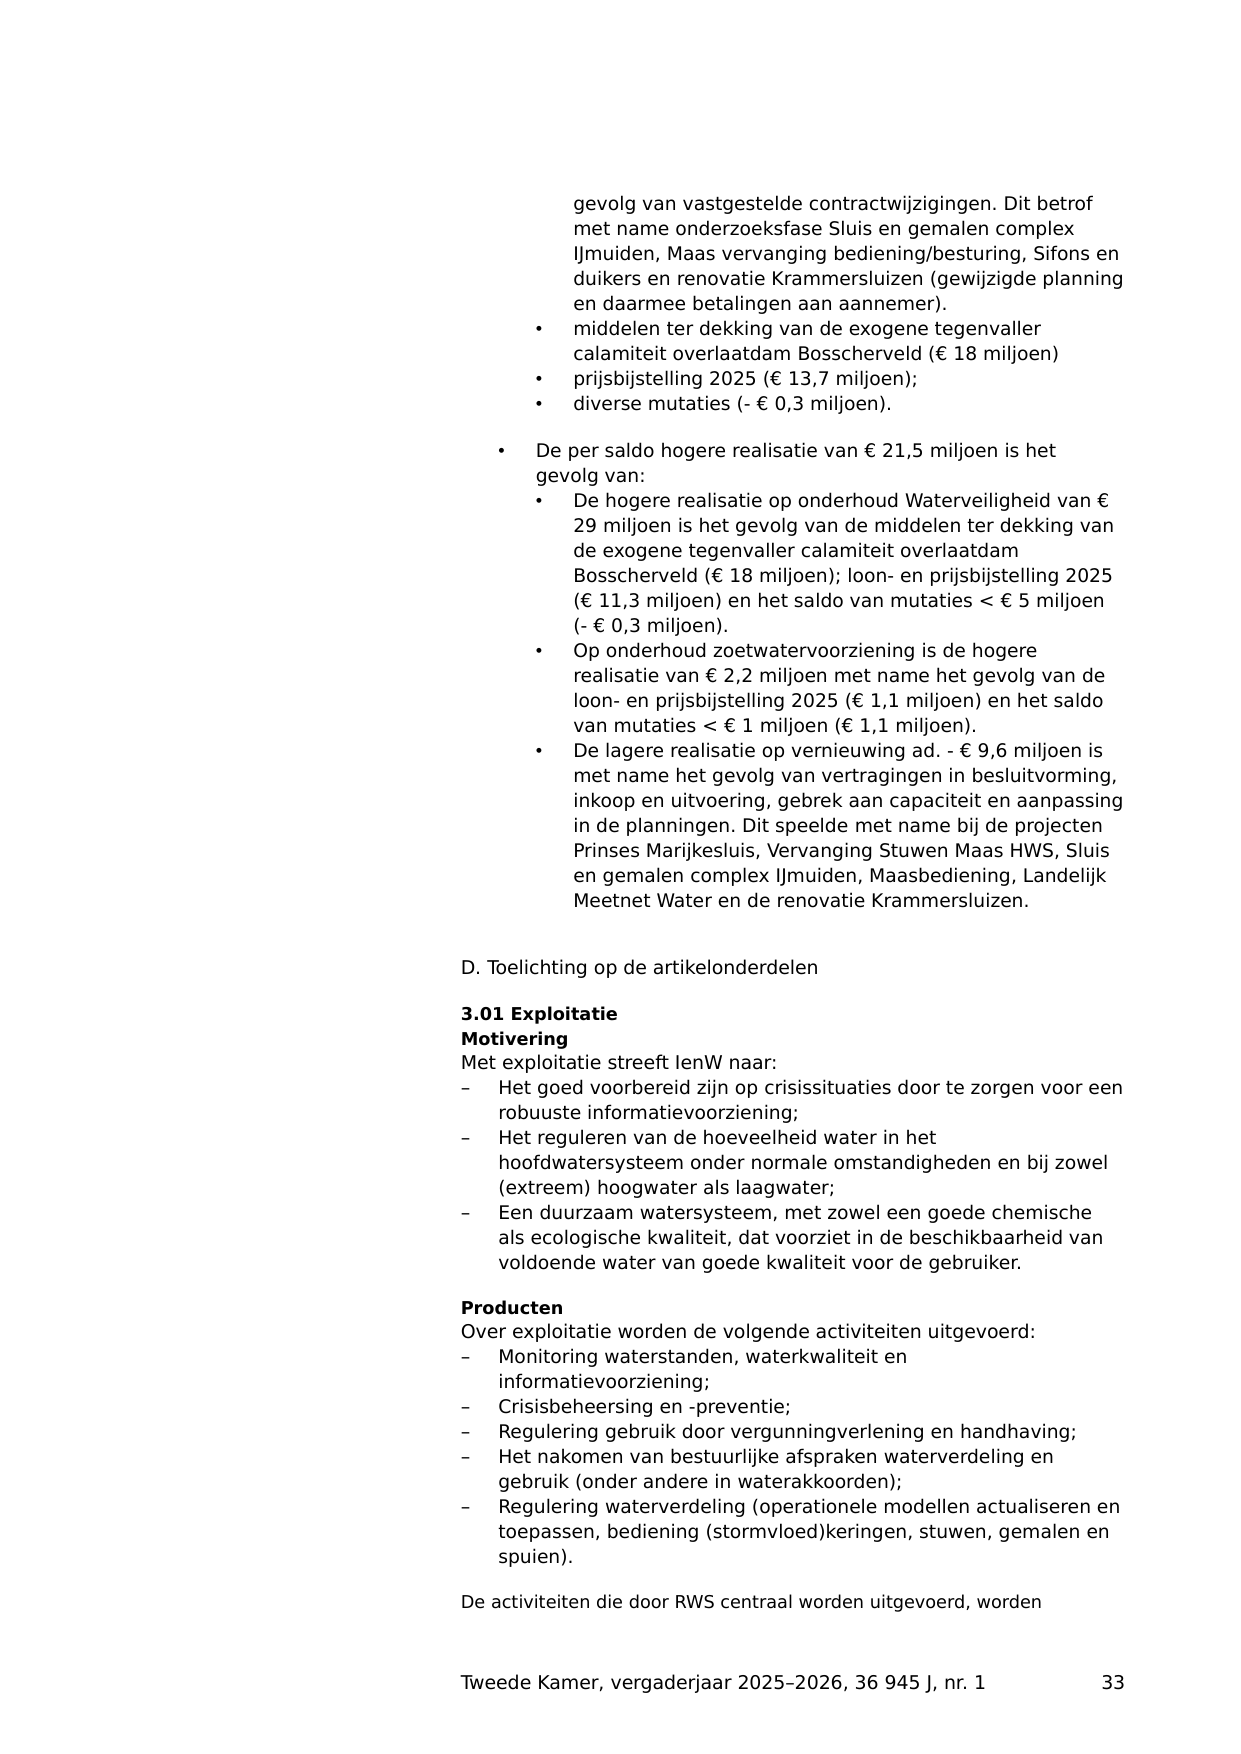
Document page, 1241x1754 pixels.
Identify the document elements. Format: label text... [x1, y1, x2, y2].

text De activiteiten die door RWS centraal worden uitgevoerd, worden [461, 1590, 1125, 1613]
list Een duurzaam watersysteem, met zowel een goede chemische als ecologische kwaliteit, dat voorziet in de beschikbaarheid van voldoende water van goede kwaliteit voor de gebruiker. [461, 1199, 1125, 1274]
title D. Toelichting op de artikelonderdelen [461, 957, 1125, 979]
list De lagere realisatie op vernieuwing ad. - € 9,6 miljoen is met name het gevolg van vertragingen in besluitvorming, inkoop en uitvoering, gebrek aan capaciteit en aanpassing in de planningen. Dit speelde met name bij de projecten Prinses Marijkesluis, Vervanging Stuwen Maas HWS, Sluis en gemalen complex IJmuiden, Maasbediening, Landelijk Meetnet Water en de renovatie Krammersluizen. [536, 738, 1125, 913]
text Producten [461, 1296, 1125, 1319]
text Motivering [461, 1027, 1125, 1050]
list Het nakomen van bestuurlijke afspraken waterverdeling en gebruik (onder andere in waterakkoorden); [461, 1443, 1125, 1493]
list De hogere realisatie op onderhoud Waterveiligheid van € 29 miljoen is het gevolg van de middelen ter dekking van de exogene tegenvaller calamiteit overlaatdam Bosscherveld (€ 18 miljoen); loon- en prijsbijstelling 2025 (€ 11,3 miljoen) en het saldo van mutaties < € 5 miljoen (- € 0,3 miljoen). [536, 488, 1125, 638]
list Crisisbeheersing en -preventie; [461, 1393, 1125, 1418]
list middelen ter dekking van de exogene tegenvaller calamiteit overlaatdam Bosscherveld (€ 18 miljoen) [536, 316, 1125, 366]
list gevolg van vastgestelde contractwijzigingen. Dit betrof met name onderzoeksfase Sluis en gemalen complex IJmuiden, Maas vervanging bediening/besturing, Sifons en duikers en renovatie Krammersluizen (gewijzigde planning en daarmee betalingen aan aannemer). [536, 191, 1125, 316]
text Met exploitatie streeft IenW naar: [461, 1052, 1125, 1074]
list Monitoring waterstanden, waterkwaliteit en informatievoorziening; [461, 1343, 1125, 1393]
text Over exploitatie worden de volgende activiteiten uitgevoerd: [461, 1321, 1125, 1343]
list Regulering waterverdeling (operationele modellen actualiseren en toepassen, bediening (stormvloed)keringen, stuwen, gemalen en spuien). [461, 1493, 1125, 1568]
list diverse mutaties (- € 0,3 miljoen). [536, 391, 1125, 416]
list Op onderhoud zoetwatervoorziening is de hogere realisatie van € 2,2 miljoen met name het gevolg van de loon- en prijsbijstelling 2025 (€ 1,1 miljoen) en het saldo van mutaties < € 1 miljoen (€ 1,1 miljoen). [536, 638, 1125, 738]
text 3.01 Exploitatie [461, 1002, 1125, 1025]
list Het goed voorbereid zijn op crisissituaties door te zorgen voor een robuuste informatievoorziening; [461, 1074, 1125, 1124]
list Regulering gebruik door vergunningverlening en handhaving; [461, 1418, 1125, 1443]
list Het reguleren van de hoeveelheid water in het hoofdwatersysteem onder normale omstandigheden en bij zowel (extreem) hoogwater als laagwater; [461, 1124, 1125, 1199]
list De per saldo hogere realisatie van € 21,5 miljoen is het gevolg van: [498, 438, 1125, 488]
list prijsbijstelling 2025 (€ 13,7 miljoen); [536, 366, 1125, 391]
